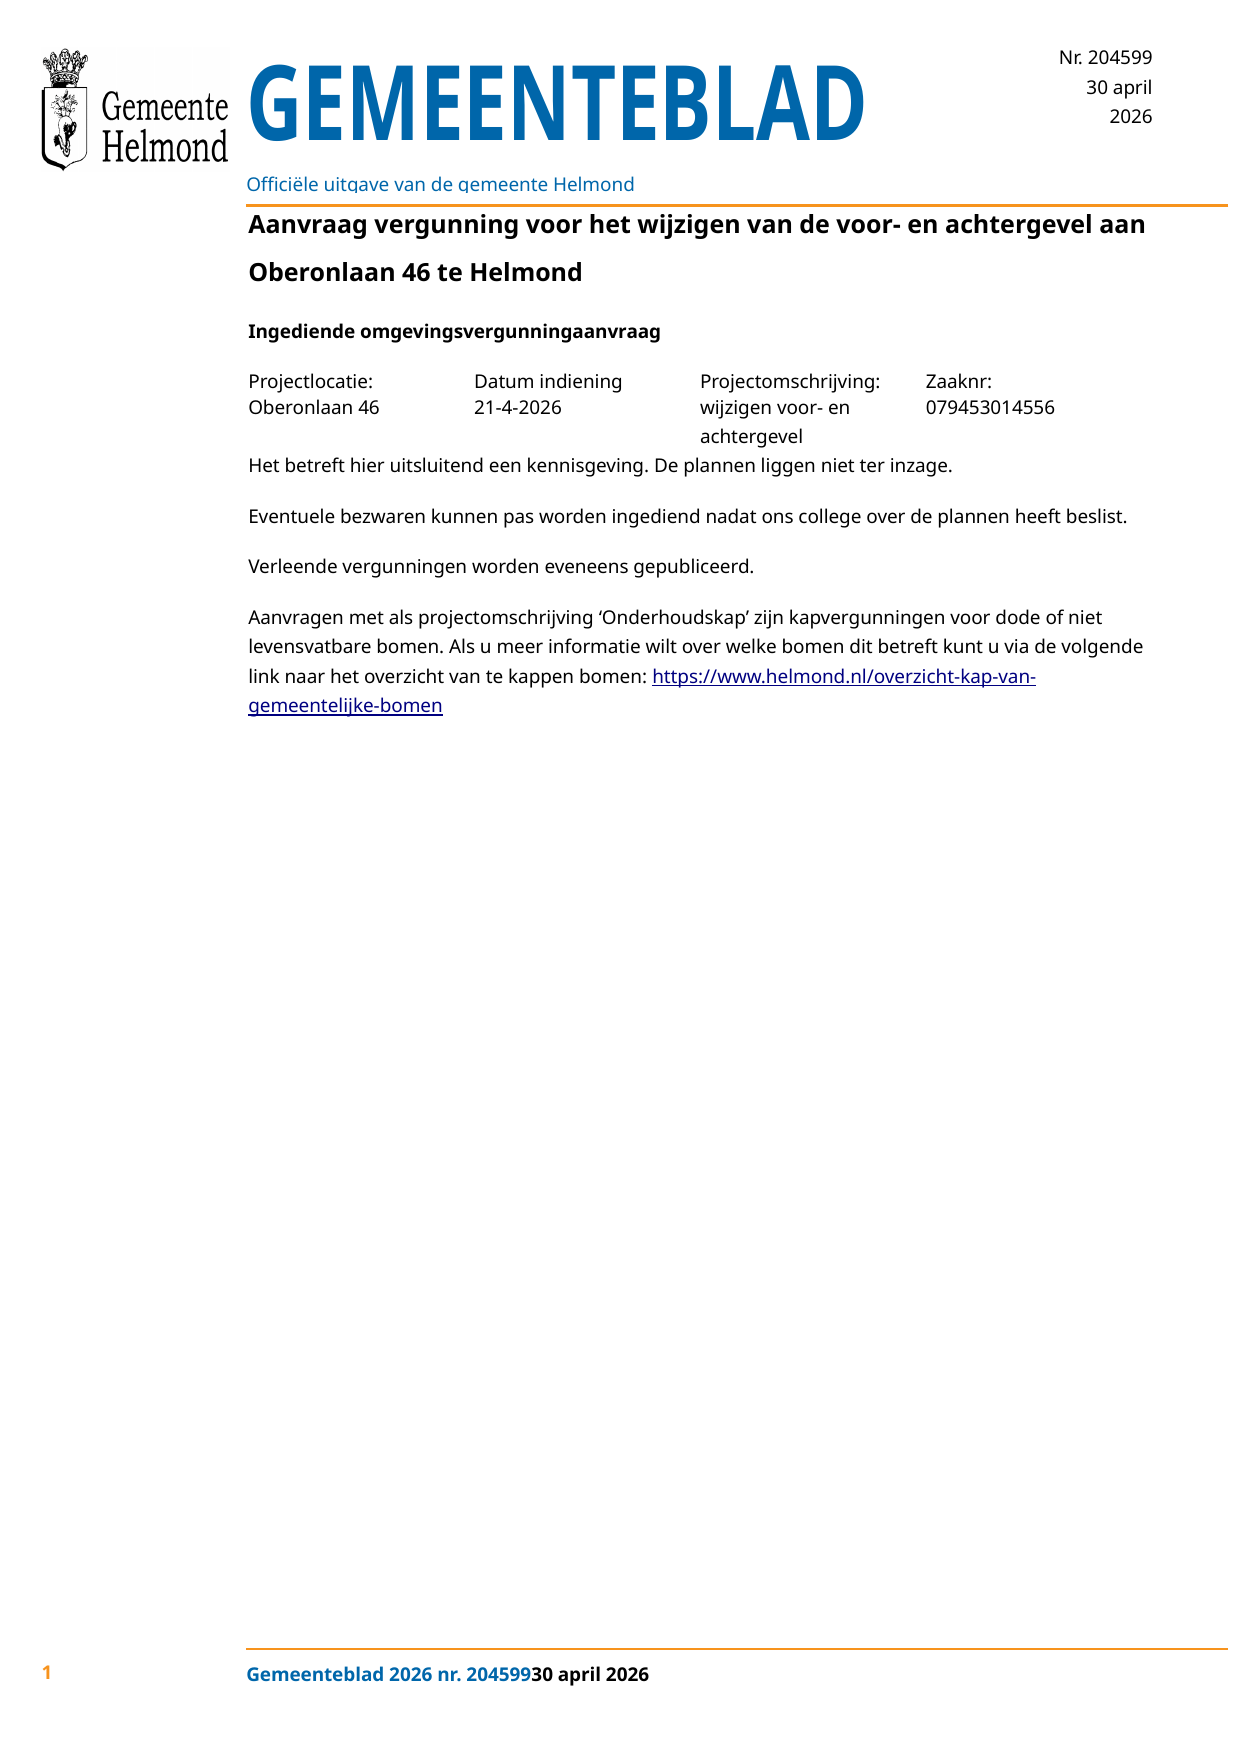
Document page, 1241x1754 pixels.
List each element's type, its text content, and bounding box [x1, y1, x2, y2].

table_cell 21-4-2026 [474, 394, 700, 449]
text Ingediende omgevingsvergunningaanvraag [248, 318, 1152, 344]
text Aanvraag vergunning voor het wijzigen van de voor- en achtergevel aan Oberonlaan 46 te Helmond [248, 207, 1152, 288]
text Eventuele bezwaren kunnen pas worden ingediend nadat ons college over de plannen heeft beslist. [248, 503, 1152, 529]
picture [41, 47, 231, 172]
table_header Datum indiening [474, 369, 700, 394]
text Het betreft hier uitsluitend een kennisgeving. De plannen liggen niet ter inzage. [248, 453, 1152, 478]
table_cell 079453014556 [926, 394, 1152, 449]
text Verleende vergunningen worden eveneens gepubliceerd. [248, 553, 1152, 579]
table_cell Oberonlaan 46 [248, 394, 474, 449]
table_header Projectlocatie: [248, 369, 474, 394]
table_header Zaaknr: [926, 369, 1152, 394]
table_cell wijzigen voor- en achtergevel [700, 394, 926, 449]
table_header Projectomschrijving: [700, 369, 926, 394]
text Aanvragen met als projectomschrijving ‘Onderhoudskap’ zijn kapvergunningen voor dode of niet levensvatbare bomen. Als u meer informatie wilt over welke bomen dit betreft kunt u via de volgende link naar het overzicht van te kappen bomen: https://www.helmond.nl/overzicht-kap-van-gemeentelijke-bomen [248, 604, 1152, 718]
